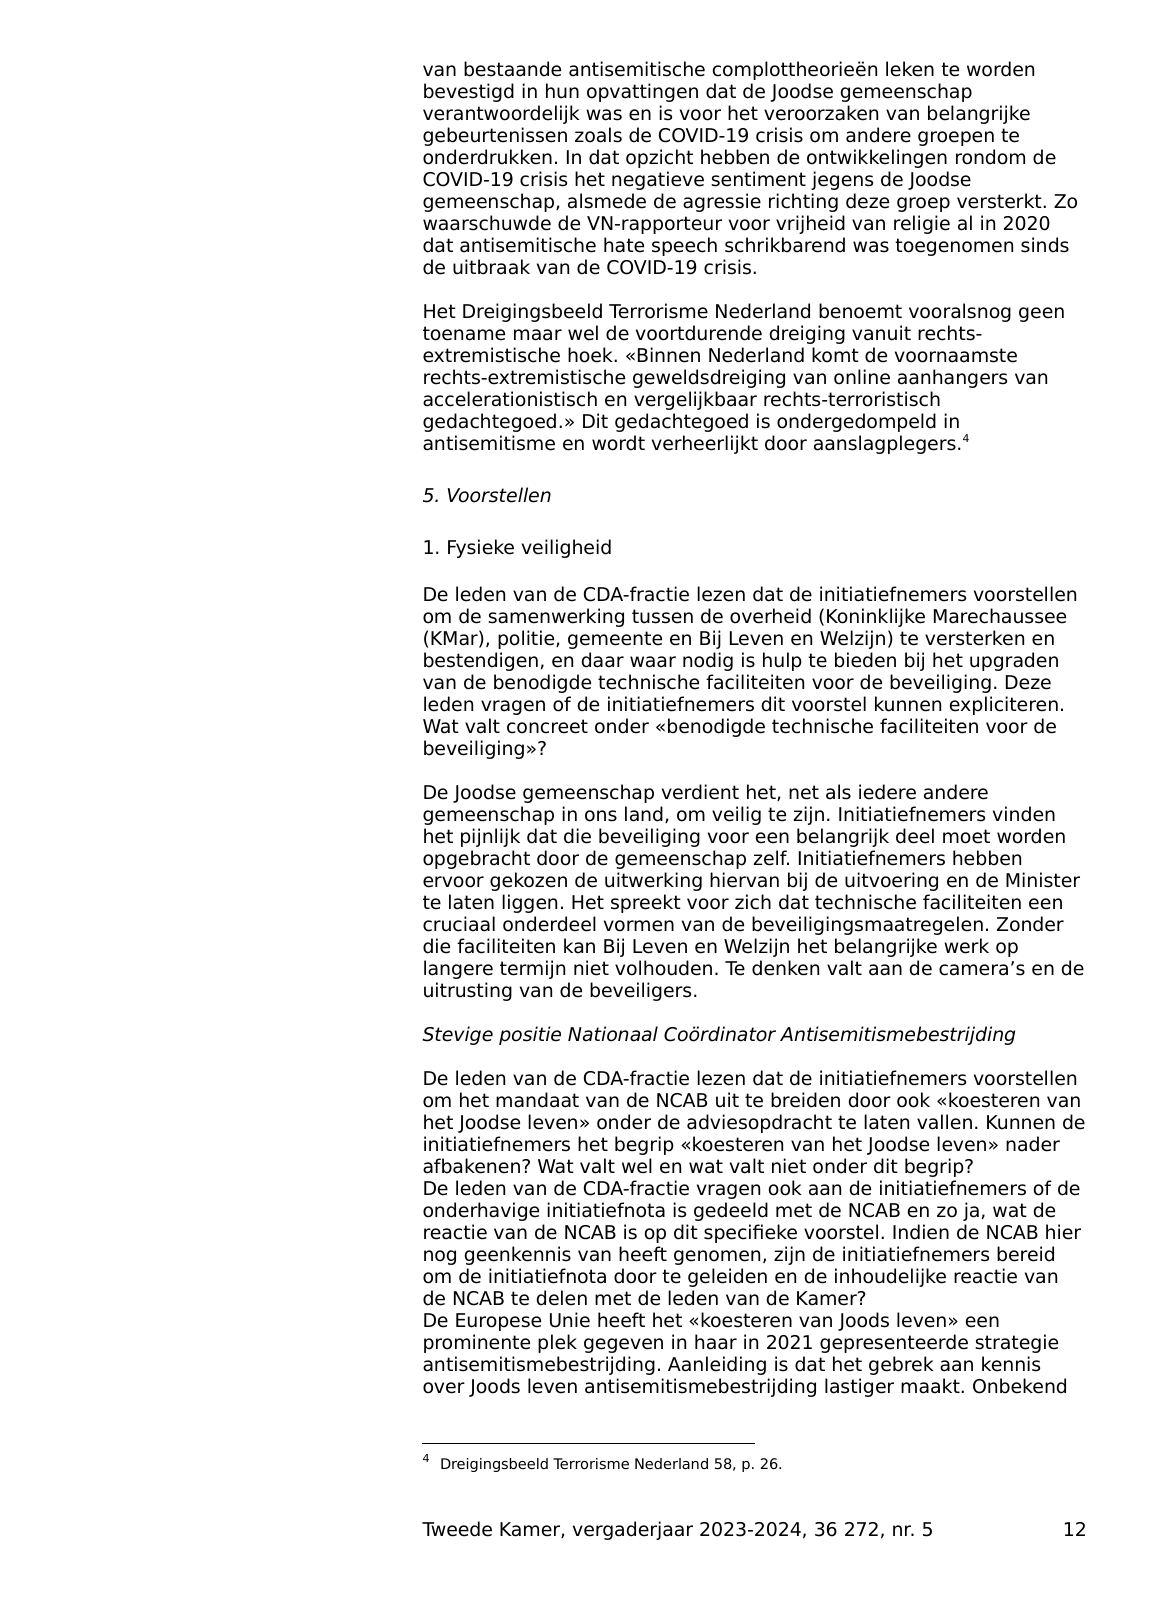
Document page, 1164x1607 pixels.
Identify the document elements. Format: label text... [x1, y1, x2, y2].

text Dreigingsbeeld Terrorisme Nederland 58, p. 26. [422, 1452, 1087, 1474]
subtitle 5. Voorstellen [422, 485, 1087, 507]
text De leden van de CDA-fractie lezen dat de initiatiefnemers voorstellen om de samenwerking tussen de overheid (Koninklijke Marechaussee (KMar), politie, gemeente en Bij Leven en Welzijn) te versterken en bestendigen, en daar waar nodig is hulp te bieden bij het upgraden van de benodigde technische faciliteiten voor de beveiliging. Deze leden vragen of de initiatiefnemers dit voorstel kunnen expliciteren. Wat valt concreet onder «benodigde technische faciliteiten voor de beveiliging»? [422, 584, 1087, 760]
text De leden van de CDA-fractie vragen ook aan de initiatiefnemers of de onderhavige initiatiefnota is gedeeld met de NCAB en zo ja, wat de reactie van de NCAB is op dit specifieke voorstel. Indien de NCAB hier nog geenkennis van heeft genomen, zijn de initiatiefnemers bereid om de initiatiefnota door te geleiden en de inhoudelijke reactie van de NCAB te delen met de leden van de Kamer? [422, 1178, 1087, 1310]
text De leden van de CDA-fractie lezen dat de initiatiefnemers voorstellen om het mandaat van de NCAB uit te breiden door ook «koesteren van het Joodse leven» onder de adviesopdracht te laten vallen. Kunnen de initiatiefnemers het begrip «koesteren van het Joodse leven» nader afbakenen? Wat valt wel en wat valt niet onder dit begrip? [422, 1068, 1087, 1178]
text De Joodse gemeenschap verdient het, net als iedere andere gemeenschap in ons land, om veilig te zijn. Initiatiefnemers vinden het pijnlijk dat die beveiliging voor een belangrijk deel moet worden opgebracht door de gemeenschap zelf. Initiatiefnemers hebben ervoor gekozen de uitwerking hiervan bij de uitvoering en de Minister te laten liggen. Het spreekt voor zich dat technische faciliteiten een cruciaal onderdeel vormen van de beveiligingsmaatregelen. Zonder die faciliteiten kan Bij Leven en Welzijn het belangrijke werk op langere termijn niet volhouden. Te denken valt aan de camera’s en de uitrusting van de beveiligers. [422, 782, 1087, 1002]
subtitle 1. Fysieke veiligheid [422, 537, 1087, 559]
text De Europese Unie heeft het «koesteren van Joods leven» een prominente plek gegeven in haar in 2021 gepresenteerde strategie antisemitismebestrijding. Aanleiding is dat het gebrek aan kennis over Joods leven antisemitismebestrijding lastiger maakt. Onbekend [422, 1310, 1087, 1398]
subtitle Stevige positie Nationaal Coördinator Antisemitismebestrijding [422, 1024, 1087, 1046]
text Het Dreigingsbeeld Terrorisme Nederland benoemt vooralsnog geen toename maar wel de voortdurende dreiging vanuit rechts-extremistische hoek. «Binnen Nederland komt de voornaamste rechts-extremistische geweldsdreiging van online aanhangers van accelerationistisch en vergelijkbaar rechts-terroristisch gedachtegoed.» Dit gedachtegoed is ondergedompeld in antisemitisme en wordt verheerlijkt door aanslagplegers. [422, 301, 1087, 455]
text van bestaande antisemitische complottheorieën leken te worden bevestigd in hun opvattingen dat de Joodse gemeenschap verantwoordelijk was en is voor het veroorzaken van belangrijke gebeurtenissen zoals de COVID-19 crisis om andere groepen te onderdrukken. In dat opzicht hebben de ontwikkelingen rondom de COVID-19 crisis het negatieve sentiment jegens de Joodse gemeenschap, alsmede de agressie richting deze groep versterkt. Zo waarschuwde de VN-rapporteur voor vrijheid van religie al in 2020 dat antisemitische hate speech schrikbarend was toegenomen sinds de uitbraak van de COVID-19 crisis. [422, 59, 1087, 279]
